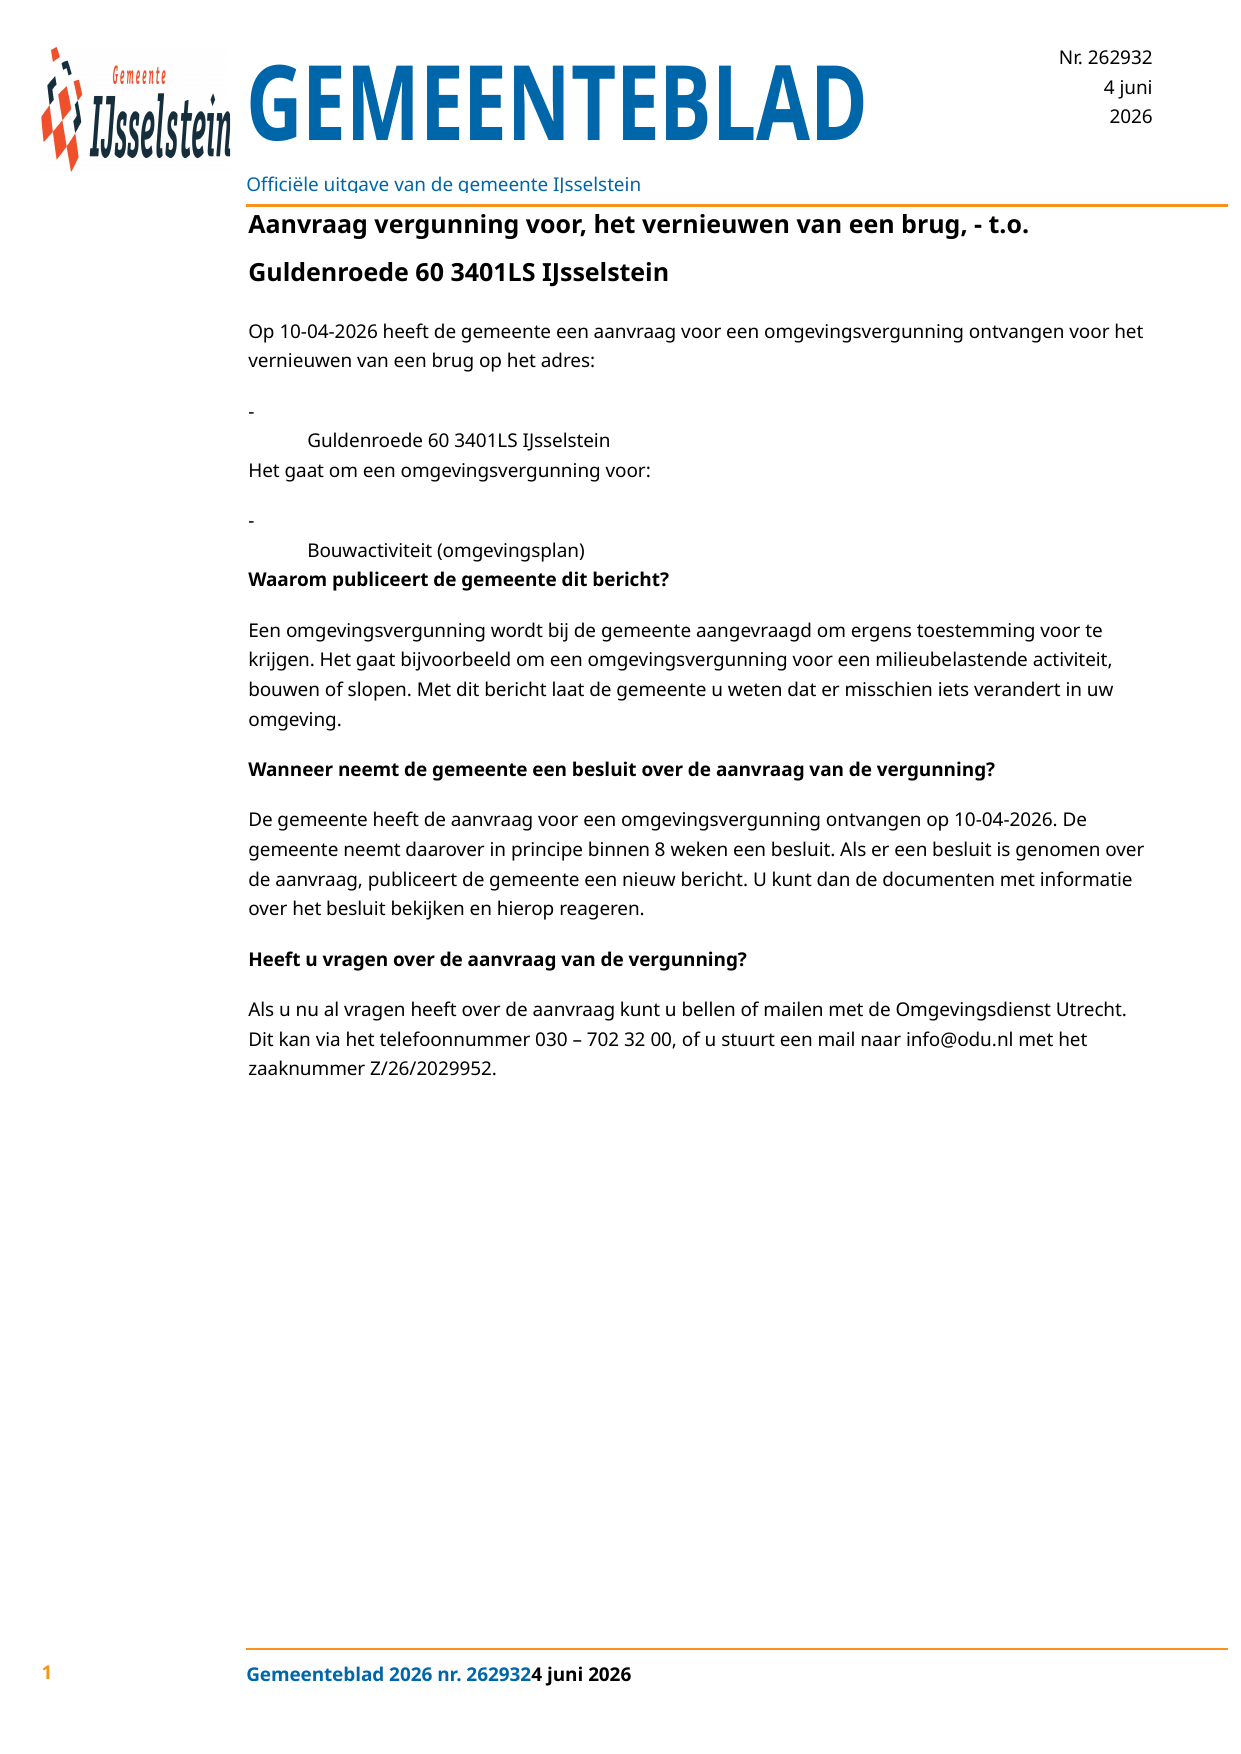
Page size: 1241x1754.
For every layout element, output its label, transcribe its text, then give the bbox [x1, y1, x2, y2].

text Wanneer neemt de gemeente een besluit over de aanvraag van de vergunning? [248, 756, 1152, 782]
list Bouwactiviteit (omgevingsplan) [248, 537, 1152, 563]
text Op 10-04-2026 heeft de gemeente een aanvraag voor een omgevingsvergunning ontvangen voor het vernieuwen van een brug op het adres: [248, 318, 1152, 373]
text Het gaat om een omgevingsvergunning voor: [248, 457, 1152, 483]
text Waarom publiceert de gemeente dit bericht? [248, 567, 1152, 592]
text Heeft u vragen over de aanvraag van de vergunning? [248, 946, 1152, 972]
text Aanvraag vergunning voor, het vernieuwen van een brug, - t.o. Guldenroede 60 3401LS IJsselstein [248, 207, 1152, 288]
picture [41, 47, 231, 172]
text De gemeente heeft de aanvraag voor een omgevingsvergunning ontvangen op 10-04-2026. De gemeente neemt daarover in principe binnen 8 weken een besluit. Als er een besluit is genomen over de aanvraag, publiceert de gemeente een nieuw bericht. U kunt dan de documenten met informatie over het besluit bekijken en hierop reageren. [248, 807, 1152, 921]
text Een omgevingsvergunning wordt bij de gemeente aangevraagd om ergens toestemming voor te krijgen. Het gaat bijvoorbeeld om een omgevingsvergunning voor een milieubelastende activiteit, bouwen of slopen. Met dit bericht laat de gemeente u weten dat er misschien iets verandert in uw omgeving. [248, 617, 1152, 732]
list Guldenroede 60 3401LS IJsselstein [248, 427, 1152, 453]
text Als u nu al vragen heeft over de aanvraag kunt u bellen of mailen met de Omgevingsdienst Utrecht. Dit kan via het telefoonnummer 030 – 702 32 00, of u stuurt een mail naar info@odu.nl met het zaaknummer Z/26/2029952. [248, 996, 1152, 1081]
